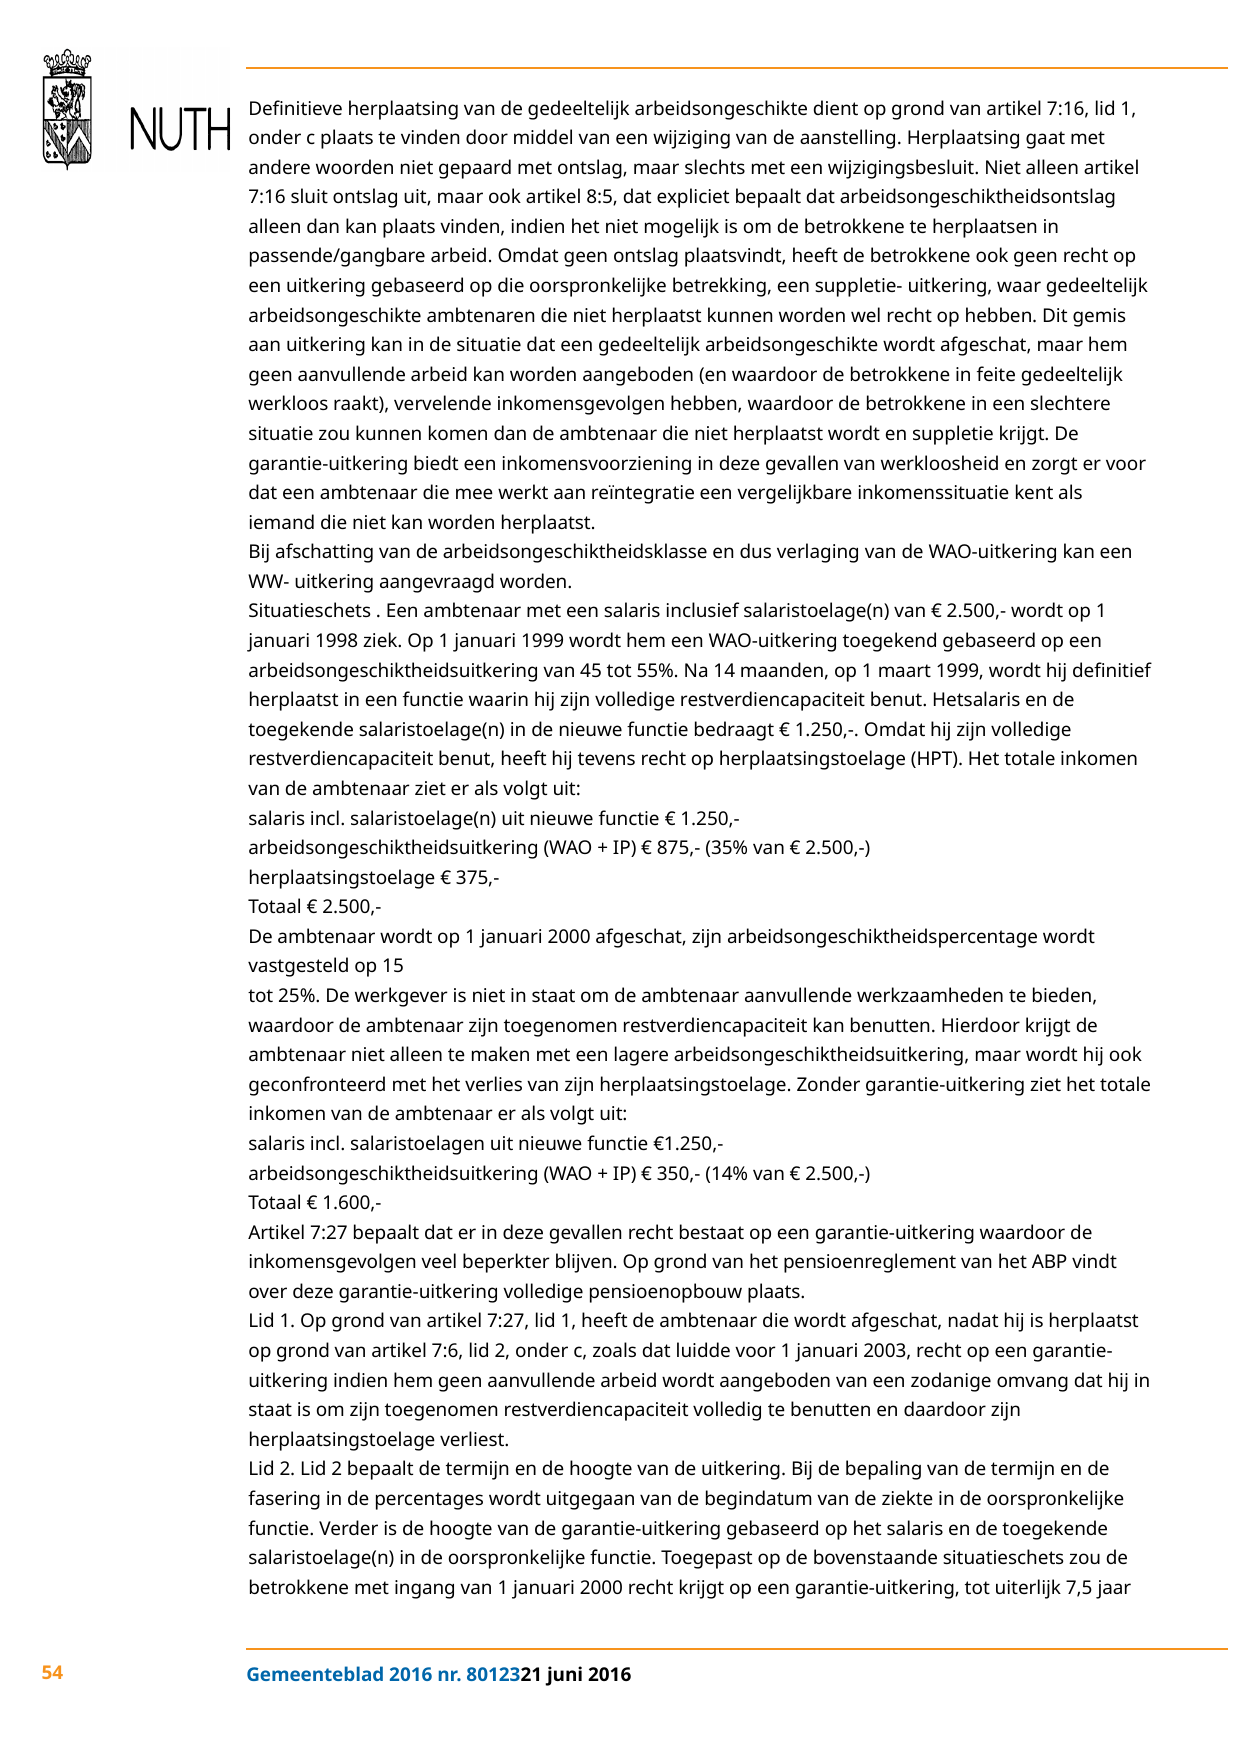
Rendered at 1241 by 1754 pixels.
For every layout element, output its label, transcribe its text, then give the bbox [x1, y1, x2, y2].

text salaris incl. salaristoelage(n) uit nieuwe functie € 1.250,- [248, 805, 1152, 831]
text Definitieve herplaatsing van de gedeeltelijk arbeidsongeschikte dient op grond van artikel 7:16, lid 1, onder c plaats te vinden door middel van een wijziging van de aanstelling. Herplaatsing gaat met andere woorden niet gepaard met ontslag, maar slechts met een wijzigingsbesluit. Niet alleen artikel 7:16 sluit ontslag uit, maar ook artikel 8:5, dat expliciet bepaalt dat arbeidsongeschiktheidsontslag alleen dan kan plaats vinden, indien het niet mogelijk is om de betrokkene te herplaatsen in passende/gangbare arbeid. Omdat geen ontslag plaatsvindt, heeft de betrokkene ook geen recht op een uitkering gebaseerd op die oorspronkelijke betrekking, een suppletie- uitkering, waar gedeeltelijk arbeidsongeschikte ambtenaren die niet herplaatst kunnen worden wel recht op hebben. Dit gemis aan uitkering kan in de situatie dat een gedeeltelijk arbeidsongeschikte wordt afgeschat, maar hem geen aanvullende arbeid kan worden aangeboden (en waardoor de betrokkene in feite gedeeltelijk werkloos raakt), vervelende inkomensgevolgen hebben, waardoor de betrokkene in een slechtere situatie zou kunnen komen dan de ambtenaar die niet herplaatst wordt en suppletie krijgt. De garantie-uitkering biedt een inkomensvoorziening in deze gevallen van werkloosheid en zorgt er voor dat een ambtenaar die mee werkt aan reïntegratie een vergelijkbare inkomenssituatie kent als iemand die niet kan worden herplaatst. [248, 95, 1152, 535]
text tot 25%. De werkgever is niet in staat om de ambtenaar aanvullende werkzaamheden te bieden, waardoor de ambtenaar zijn toegenomen restverdiencapaciteit kan benutten. Hierdoor krijgt de ambtenaar niet alleen te maken met een lagere arbeidsongeschiktheidsuitkering, maar wordt hij ook geconfronteerd met het verlies van zijn herplaatsingstoelage. Zonder garantie-uitkering ziet het totale inkomen van de ambtenaar er als volgt uit: [248, 982, 1152, 1126]
text salaris incl. salaristoelagen uit nieuwe functie €1.250,- [248, 1130, 1152, 1156]
text Lid 2. Lid 2 bepaalt de termijn en de hoogte van de uitkering. Bij de bepaling van de termijn en de fasering in de percentages wordt uitgegaan van de begindatum van de ziekte in de oorspronkelijke functie. Verder is de hoogte van de garantie-uitkering gebaseerd op het salaris en de toegekende salaristoelage(n) in de oorspronkelijke functie. Toegepast op de bovenstaande situatieschets zou de betrokkene met ingang van 1 januari 2000 recht krijgt op een garantie-uitkering, tot uiterlijk 7,5 jaar [248, 1456, 1152, 1600]
text herplaatsingstoelage € 375,- [248, 864, 1152, 890]
text inkomensgevolgen veel beperkter blijven. Op grond van het pensioenreglement van het ABP vindt over deze garantie-uitkering volledige pensioenopbouw plaats. [248, 1248, 1152, 1304]
text Bij afschatting van de arbeidsongeschiktheidsklasse en dus verlaging van de WAO-uitkering kan een WW- uitkering aangevraagd worden. [248, 538, 1152, 594]
text Artikel 7:27 bepaalt dat er in deze gevallen recht bestaat op een garantie-uitkering waardoor de [248, 1219, 1152, 1245]
text Lid 1. Op grond van artikel 7:27, lid 1, heeft de ambtenaar die wordt afgeschat, nadat hij is herplaatst op grond van artikel 7:6, lid 2, onder c, zoals dat luidde voor 1 januari 2003, recht op een garantie-uitkering indien hem geen aanvullende arbeid wordt aangeboden van een zodanige omvang dat hij in staat is om zijn toegenomen restverdiencapaciteit volledig te benutten en daardoor zijn herplaatsingstoelage verliest. [248, 1308, 1152, 1452]
text arbeidsongeschiktheidsuitkering (WAO + IP) € 350,- (14% van € 2.500,-) [248, 1160, 1152, 1186]
text Totaal € 1.600,- [248, 1189, 1152, 1215]
picture [41, 47, 231, 172]
text De ambtenaar wordt op 1 januari 2000 afgeschat, zijn arbeidsongeschiktheidspercentage wordt vastgesteld op 15 [248, 923, 1152, 978]
text Totaal € 2.500,- [248, 893, 1152, 919]
text arbeidsongeschiktheidsuitkering (WAO + IP) € 875,- (35% van € 2.500,-) [248, 834, 1152, 860]
text Situatieschets . Een ambtenaar met een salaris inclusief salaristoelage(n) van € 2.500,- wordt op 1 januari 1998 ziek. Op 1 januari 1999 wordt hem een WAO-uitkering toegekend gebaseerd op een arbeidsongeschiktheidsuitkering van 45 tot 55%. Na 14 maanden, op 1 maart 1999, wordt hij definitief herplaatst in een functie waarin hij zijn volledige restverdiencapaciteit benut. Hetsalaris en de toegekende salaristoelage(n) in de nieuwe functie bedraagt € 1.250,-. Omdat hij zijn volledige restverdiencapaciteit benut, heeft hij tevens recht op herplaatsingstoelage (HPT). Het totale inkomen van de ambtenaar ziet er als volgt uit: [248, 598, 1152, 801]
